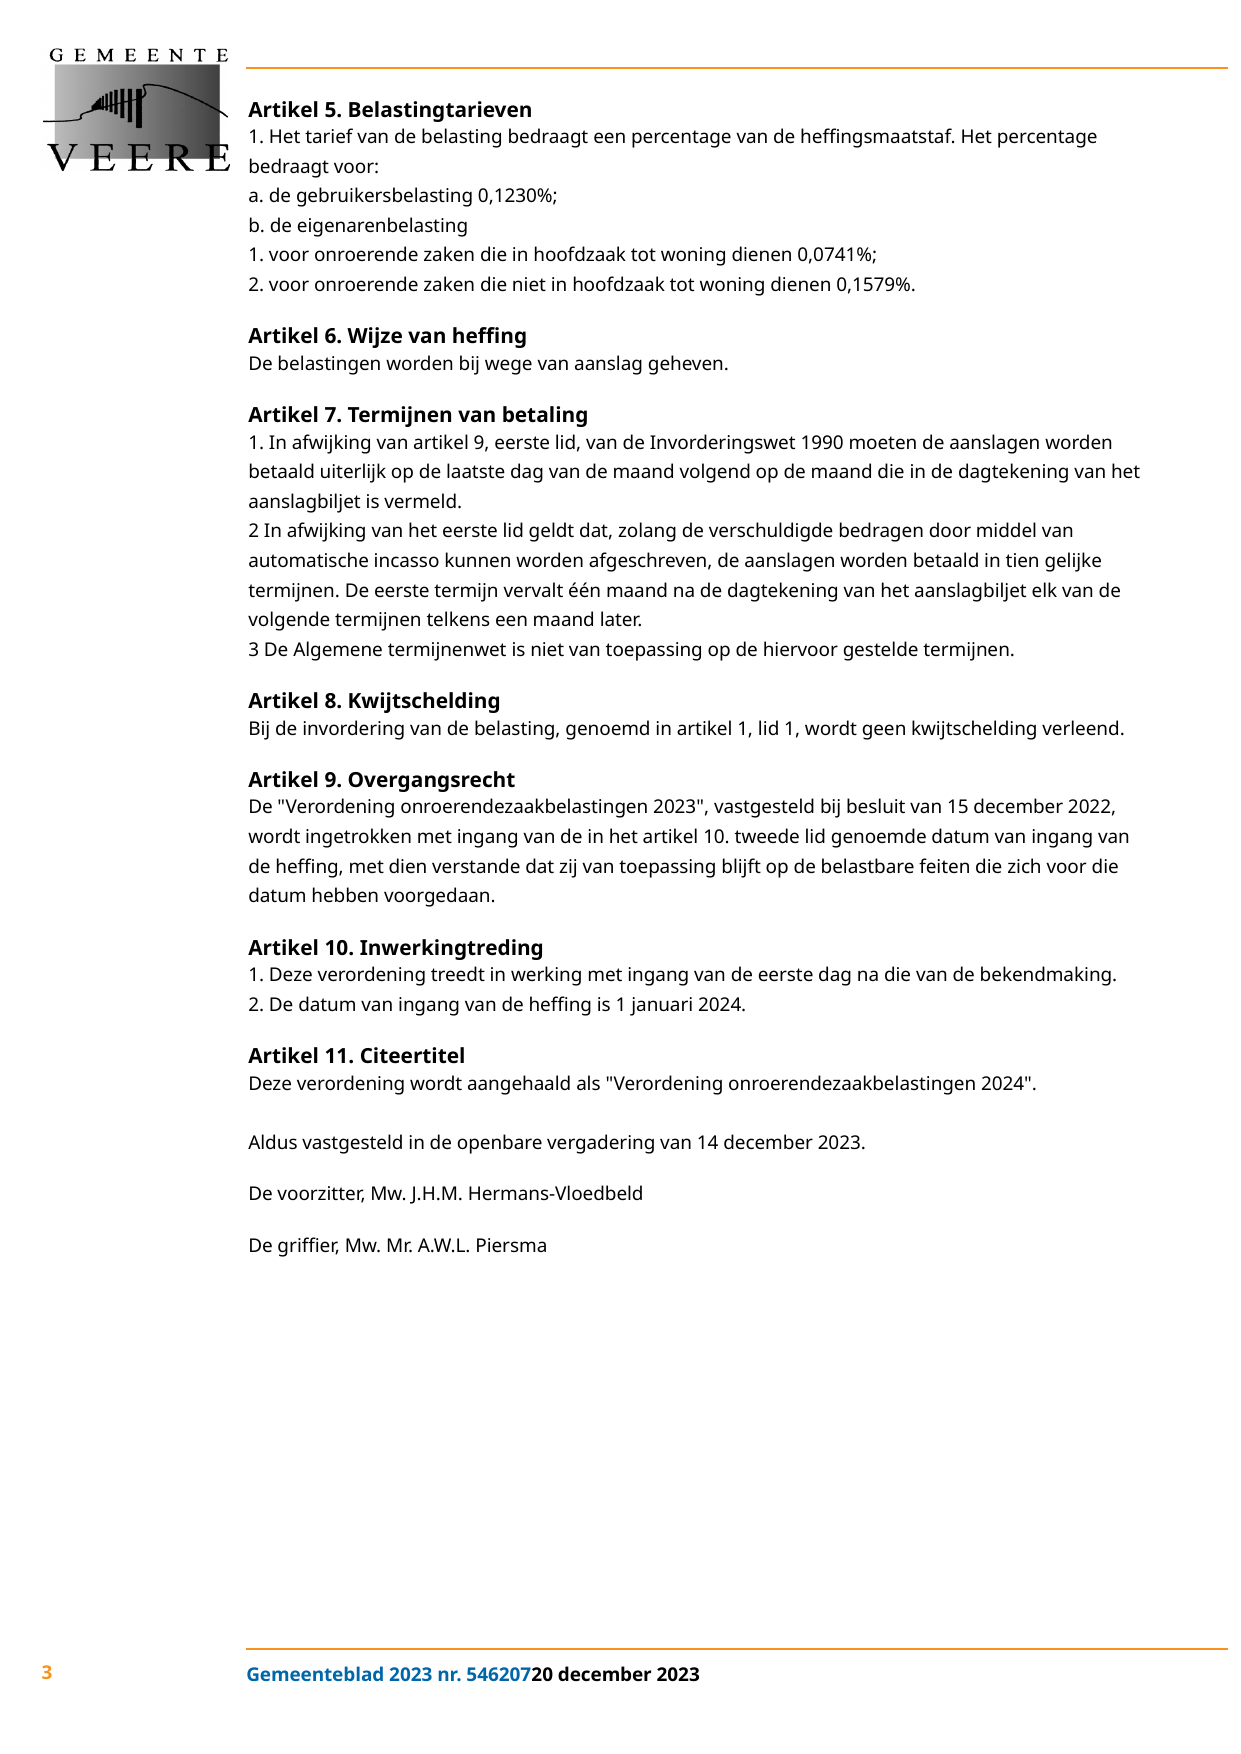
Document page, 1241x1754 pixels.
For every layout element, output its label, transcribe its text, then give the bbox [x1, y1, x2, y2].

text De "Verordening onroerendezaakbelastingen 2023", vastgesteld bij besluit van 15 december 2022, wordt ingetrokken met ingang van de in het artikel 10. tweede lid genoemde datum van ingang van de heffing, met dien verstande dat zij van toepassing blijft op de belastbare feiten die zich voor die datum hebben voorgedaan. [248, 794, 1152, 908]
text 2. De datum van ingang van de heffing is 1 januari 2024. [248, 991, 1152, 1017]
text 2. voor onroerende zaken die niet in hoofdzaak tot woning dienen 0,1579%. [248, 271, 1152, 297]
text De belastingen worden bij wege van aanslag geheven. [248, 350, 1152, 376]
text 2 In afwijking van het eerste lid geldt dat, zolang de verschuldigde bedragen door middel van automatische incasso kunnen worden afgeschreven, de aanslagen worden betaald in tien gelijke termijnen. De eerste termijn vervalt één maand na de dagtekening van het aanslagbiljet elk van de volgende termijnen telkens een maand later. [248, 518, 1152, 632]
text Artikel 6. Wijze van heffing [248, 322, 1152, 350]
text Artikel 9. Overgangsrecht [248, 765, 1152, 794]
text 1. Deze verordening treedt in werking met ingang van de eerste dag na die van de bekendmaking. [248, 961, 1152, 987]
text 1. Het tarief van de belasting bedraagt een percentage van de heffingsmaatstaf. Het percentage bedraagt voor: [248, 123, 1152, 178]
text 1. voor onroerende zaken die in hoofdzaak tot woning dienen 0,0741%; [248, 242, 1152, 267]
text Deze verordening wordt aangehaald als "Verordening onroerendezaakbelastingen 2024". [248, 1070, 1152, 1095]
text Artikel 8. Kwijtschelding [248, 686, 1152, 715]
text a. de gebruikersbelasting 0,1230%; [248, 182, 1152, 208]
text Artikel 7. Termijnen van betaling [248, 400, 1152, 429]
text De voorzitter, Mw. J.H.M. Hermans-Vloedbeld [248, 1180, 1152, 1206]
text De griffier, Mw. Mr. A.W.L. Piersma [248, 1232, 1152, 1257]
text Artikel 5. Belastingtarieven [248, 95, 1152, 123]
text 1. In afwijking van artikel 9, eerste lid, van de Invorderingswet 1990 moeten de aanslagen worden betaald uiterlijk op de laatste dag van de maand volgend op de maand die in de dagtekening van het aanslagbiljet is vermeld. [248, 429, 1152, 514]
picture [41, 47, 231, 172]
text Aldus vastgesteld in de openbare vergadering van 14 december 2023. [248, 1129, 1152, 1154]
text Artikel 10. Inwerkingtreding [248, 933, 1152, 961]
text 3 De Algemene termijnenwet is niet van toepassing op de hiervoor gestelde termijnen. [248, 636, 1152, 662]
text Artikel 11. Citeertitel [248, 1041, 1152, 1070]
text b. de eigenarenbelasting [248, 212, 1152, 238]
text Bij de invordering van de belasting, genoemd in artikel 1, lid 1, wordt geen kwijtschelding verleend. [248, 715, 1152, 741]
